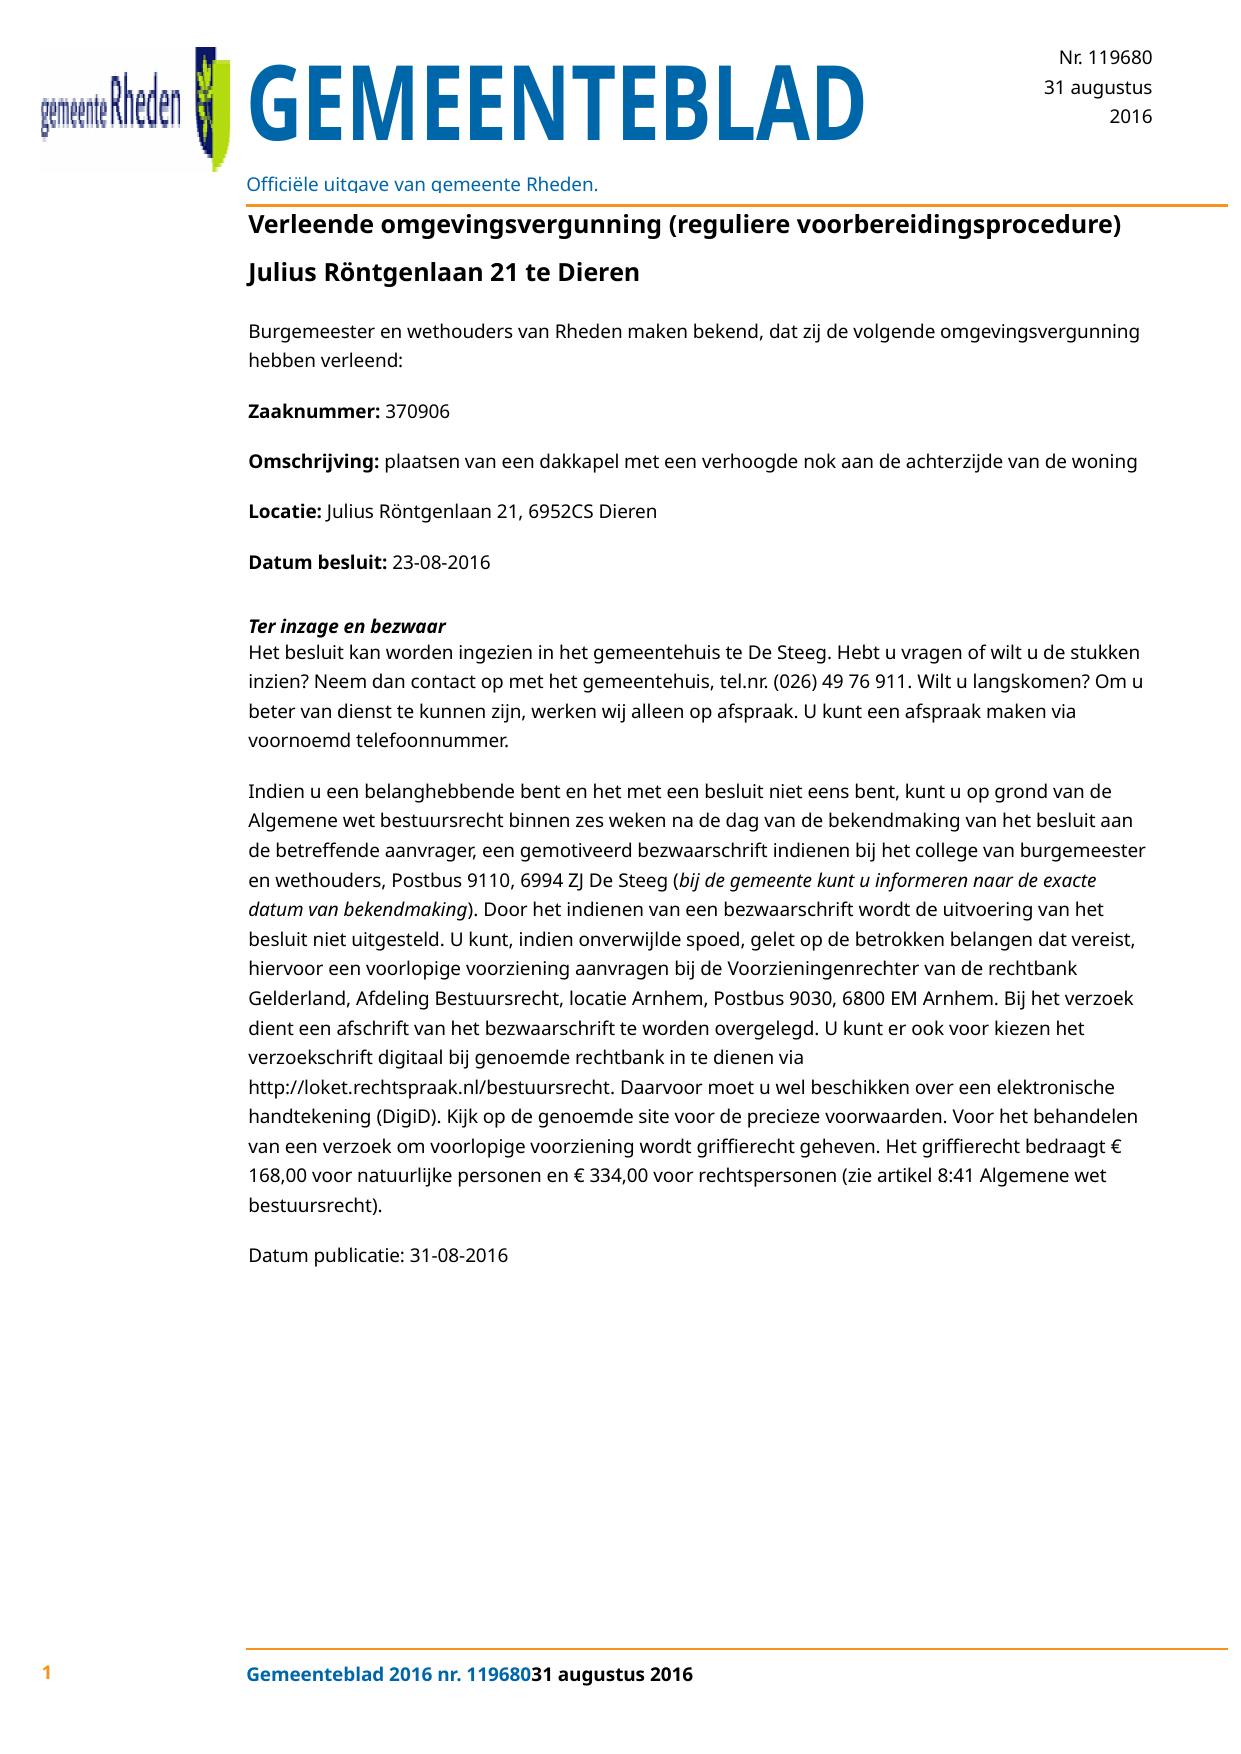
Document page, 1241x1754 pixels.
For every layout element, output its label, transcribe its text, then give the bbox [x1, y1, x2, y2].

text Indien u een belanghebbende bent en het met een besluit niet eens bent, kunt u op grond van de Algemene wet bestuursrecht binnen zes weken na de dag van de bekendmaking van het besluit aan de betreffende aanvrager, een gemotiveerd bezwaarschrift indienen bij het college van burgemeester en wethouders, Postbus 9110, 6994 ZJ De Steeg (bij de gemeente kunt u informeren naar de exacte datum van bekendmaking). Door het indienen van een bezwaarschrift wordt de uitvoering van het besluit niet uitgesteld. U kunt, indien onverwijlde spoed, gelet op de betrokken belangen dat vereist, hiervoor een voorlopige voorziening aanvragen bij de Voorzieningenrechter van de rechtbank Gelderland, Afdeling Bestuursrecht, locatie Arnhem, Postbus 9030, 6800 EM Arnhem. Bij het verzoek dient een afschrift van het bezwaarschrift te worden overgelegd. U kunt er ook voor kiezen het verzoekschrift digitaal bij genoemde rechtbank in te dienen via http://loket.rechtspraak.nl/bestuursrecht. Daarvoor moet u wel beschikken over een elektronische handtekening (DigiD). Kijk op de genoemde site voor de precieze voorwaarden. Voor het behandelen van een verzoek om voorlopige voorziening wordt griffierecht geheven. Het griffierecht bedraagt € 168,00 voor natuurlijke personen en € 334,00 voor rechtspersonen (zie artikel 8:41 Algemene wet bestuursrecht). [248, 778, 1152, 1218]
text Het besluit kan worden ingezien in het gemeentehuis te De Steeg. Hebt u vragen of wilt u de stukken inzien? Neem dan contact op met het gemeentehuis, tel.nr. (026) 49 76 911. Wilt u langskomen? Om u beter van dienst te kunnen zijn, werken wij alleen op afspraak. U kunt een afspraak maken via voornoemd telefoonnummer. [248, 639, 1152, 753]
text Verleende omgevingsvergunning (reguliere voorbereidingsprocedure) Julius Röntgenlaan 21 te Dieren [248, 207, 1152, 288]
text Locatie: Julius Röntgenlaan 21, 6952CS Dieren [248, 499, 1152, 524]
text Datum publicatie: 31-08-2016 [248, 1243, 1152, 1268]
text Ter inzage en bezwaar [248, 613, 1152, 639]
text Zaaknummer: 370906 [248, 398, 1152, 424]
text Datum besluit: 23-08-2016 [248, 549, 1152, 575]
picture [41, 47, 231, 172]
text Omschrijving: plaatsen van een dakkapel met een verhoogde nok aan de achterzijde van de woning [248, 448, 1152, 474]
text Burgemeester en wethouders van Rheden maken bekend, dat zij de volgende omgevingsvergunning hebben verleend: [248, 318, 1152, 373]
